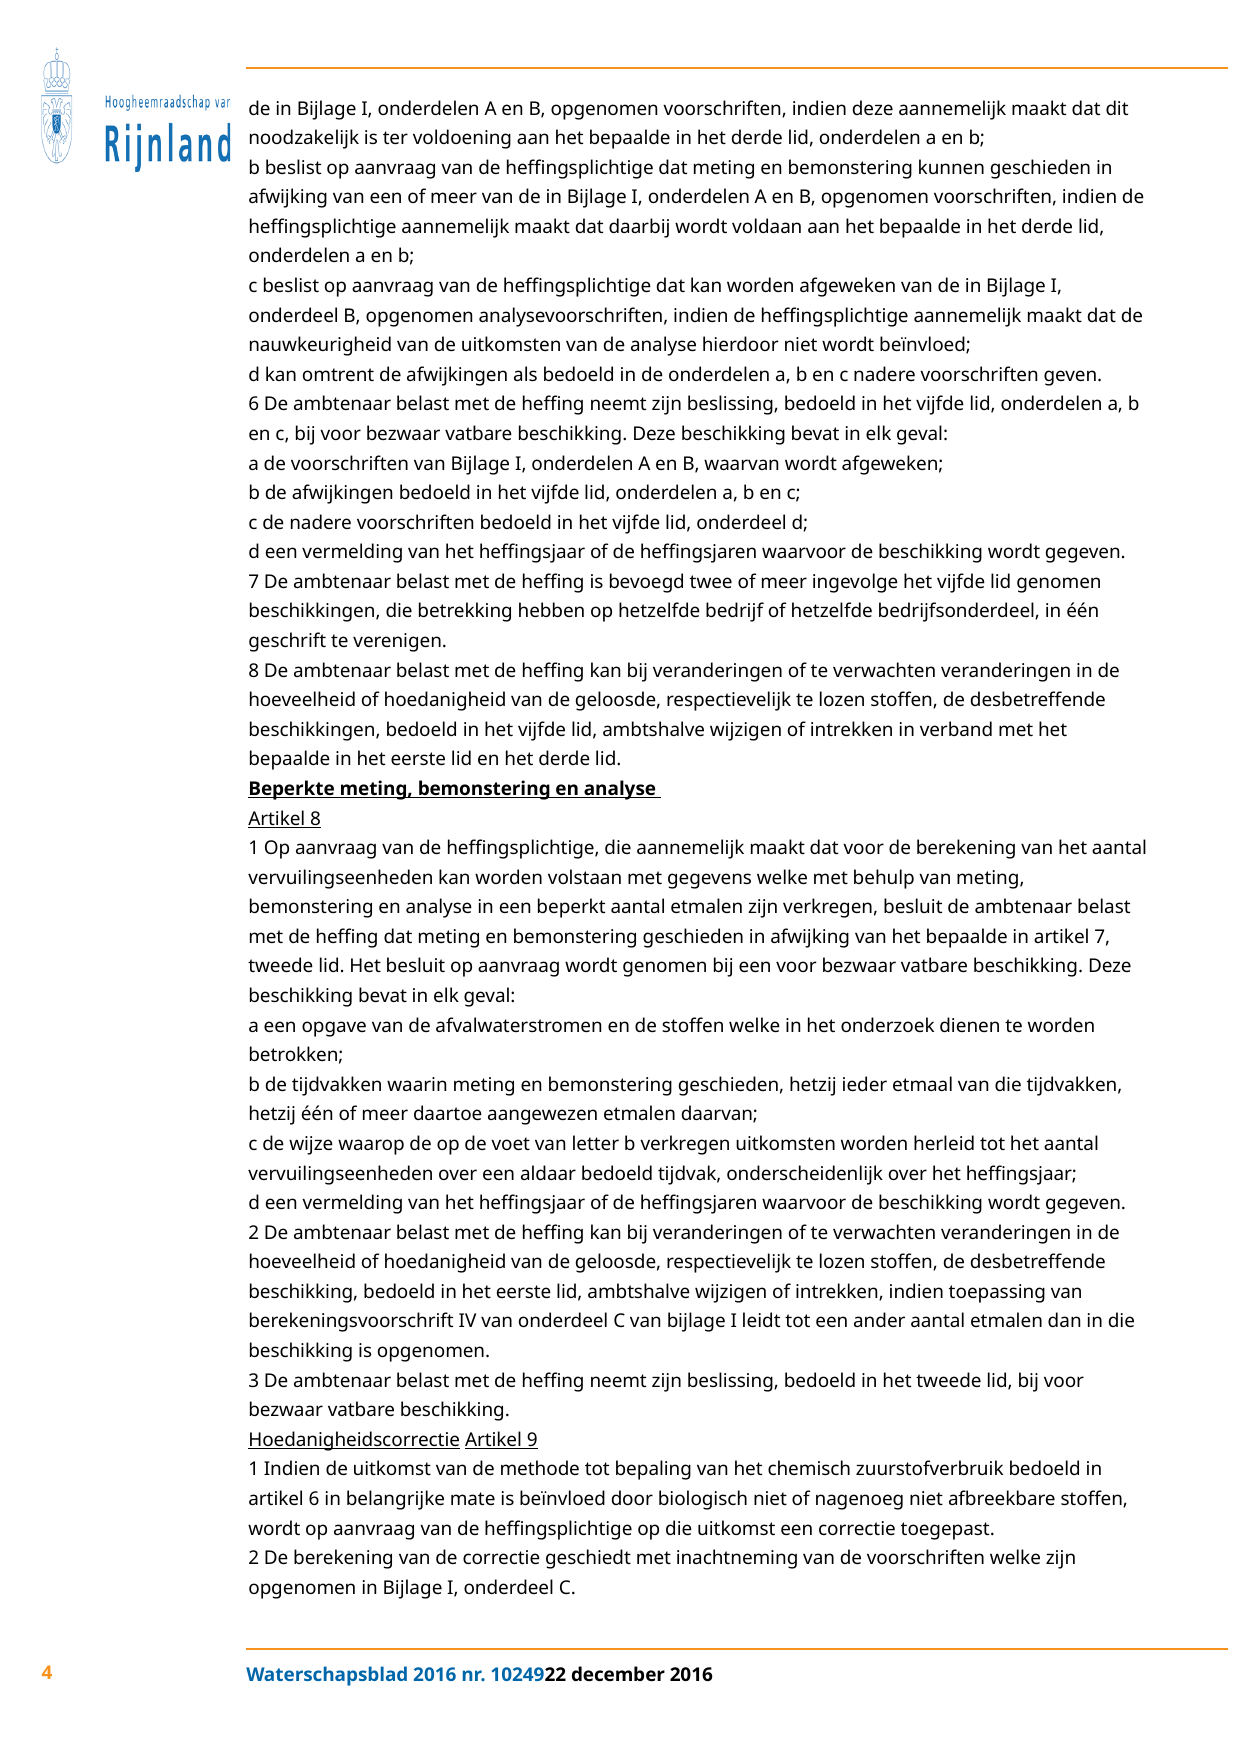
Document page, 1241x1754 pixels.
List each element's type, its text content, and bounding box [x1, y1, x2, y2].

text a een opgave van de afvalwaterstromen en de stoffen welke in het onderzoek dienen te worden betrokken; [248, 1012, 1152, 1067]
text 3 De ambtenaar belast met de heffing neemt zijn beslissing, bedoeld in het tweede lid, bij voor bezwaar vatbare beschikking. [248, 1367, 1152, 1422]
text a de voorschriften van Bijlage I, onderdelen A en B, waarvan wordt afgeweken; [248, 450, 1152, 476]
text 7 De ambtenaar belast met de heffing is bevoegd twee of meer ingevolge het vijfde lid genomen beschikkingen, die betrekking hebben op hetzelfde bedrijf of hetzelfde bedrijfsonderdeel, in één geschrift te verenigen. [248, 568, 1152, 653]
text Beperkte meting, bemonstering en analyse [248, 775, 1152, 801]
text d een vermelding van het heffingsjaar of de heffingsjaren waarvoor de beschikking wordt gegeven. [248, 1189, 1152, 1215]
text c de nadere voorschriften bedoeld in het vijfde lid, onderdeel d; [248, 509, 1152, 535]
text b de tijdvakken waarin meting en bemonstering geschieden, hetzij ieder etmaal van die tijdvakken, hetzij één of meer daartoe aangewezen etmalen daarvan; [248, 1071, 1152, 1126]
text 8 De ambtenaar belast met de heffing kan bij veranderingen of te verwachten veranderingen in de hoeveelheid of hoedanigheid van de geloosde, respectievelijk te lozen stoffen, de desbetreffende beschikkingen, bedoeld in het vijfde lid, ambtshalve wijzigen of intrekken in verband met het bepaalde in het eerste lid en het derde lid. [248, 657, 1152, 771]
text de in Bijlage I, onderdelen A en B, opgenomen voorschriften, indien deze aannemelijk maakt dat dit noodzakelijk is ter voldoening aan het bepaalde in het derde lid, onderdelen a en b; [248, 95, 1152, 150]
text c de wijze waarop de op de voet van letter b verkregen uitkomsten worden herleid tot het aantal vervuilingseenheden over een aldaar bedoeld tijdvak, onderscheidenlijk over het heffingsjaar; [248, 1130, 1152, 1186]
text 1 Op aanvraag van de heffingsplichtige, die aannemelijk maakt dat voor de berekening van het aantal vervuilingseenheden kan worden volstaan met gegevens welke met behulp van meting, bemonstering en analyse in een beperkt aantal etmalen zijn verkregen, besluit de ambtenaar belast met de heffing dat meting en bemonstering geschieden in afwijking van het bepaalde in artikel 7, tweede lid. Het besluit op aanvraag wordt genomen bij een voor bezwaar vatbare beschikking. Deze beschikking bevat in elk geval: [248, 834, 1152, 1008]
text 1 Indien de uitkomst van de methode tot bepaling van het chemisch zuurstofverbruik bedoeld in artikel 6 in belangrijke mate is beïnvloed door biologisch niet of nagenoeg niet afbreekbare stoffen, wordt op aanvraag van de heffingsplichtige op die uitkomst een correctie toegepast. [248, 1456, 1152, 1541]
text 6 De ambtenaar belast met de heffing neemt zijn beslissing, bedoeld in het vijfde lid, onderdelen a, b en c, bij voor bezwaar vatbare beschikking. Deze beschikking bevat in elk geval: [248, 391, 1152, 446]
text Artikel 8 [248, 805, 1152, 831]
text d kan omtrent de afwijkingen als bedoeld in de onderdelen a, b en c nadere voorschriften geven. [248, 361, 1152, 387]
text d een vermelding van het heffingsjaar of de heffingsjaren waarvoor de beschikking wordt gegeven. [248, 538, 1152, 564]
text Hoedanigheidscorrectie Artikel 9 [248, 1426, 1152, 1452]
text 2 De ambtenaar belast met de heffing kan bij veranderingen of te verwachten veranderingen in de hoeveelheid of hoedanigheid van de geloosde, respectievelijk te lozen stoffen, de desbetreffende beschikking, bedoeld in het eerste lid, ambtshalve wijzigen of intrekken, indien toepassing van berekeningsvoorschrift IV van onderdeel C van bijlage I leidt tot een ander aantal etmalen dan in die beschikking is opgenomen. [248, 1219, 1152, 1363]
text b de afwijkingen bedoeld in het vijfde lid, onderdelen a, b en c; [248, 479, 1152, 505]
text 2 De berekening van de correctie geschiedt met inachtneming van de voorschriften welke zijn opgenomen in Bijlage I, onderdeel C. [248, 1544, 1152, 1600]
text c beslist op aanvraag van de heffingsplichtige dat kan worden afgeweken van de in Bijlage I, onderdeel B, opgenomen analysevoorschriften, indien de heffingsplichtige aannemelijk maakt dat de nauwkeurigheid van de uitkomsten van de analyse hierdoor niet wordt beïnvloed; [248, 272, 1152, 357]
text b beslist op aanvraag van de heffingsplichtige dat meting en bemonstering kunnen geschieden in afwijking van een of meer van de in Bijlage I, onderdelen A en B, opgenomen voorschriften, indien de heffingsplichtige aannemelijk maakt dat daarbij wordt voldaan aan het bepaalde in het derde lid, onderdelen a en b; [248, 154, 1152, 268]
picture [41, 47, 231, 172]
